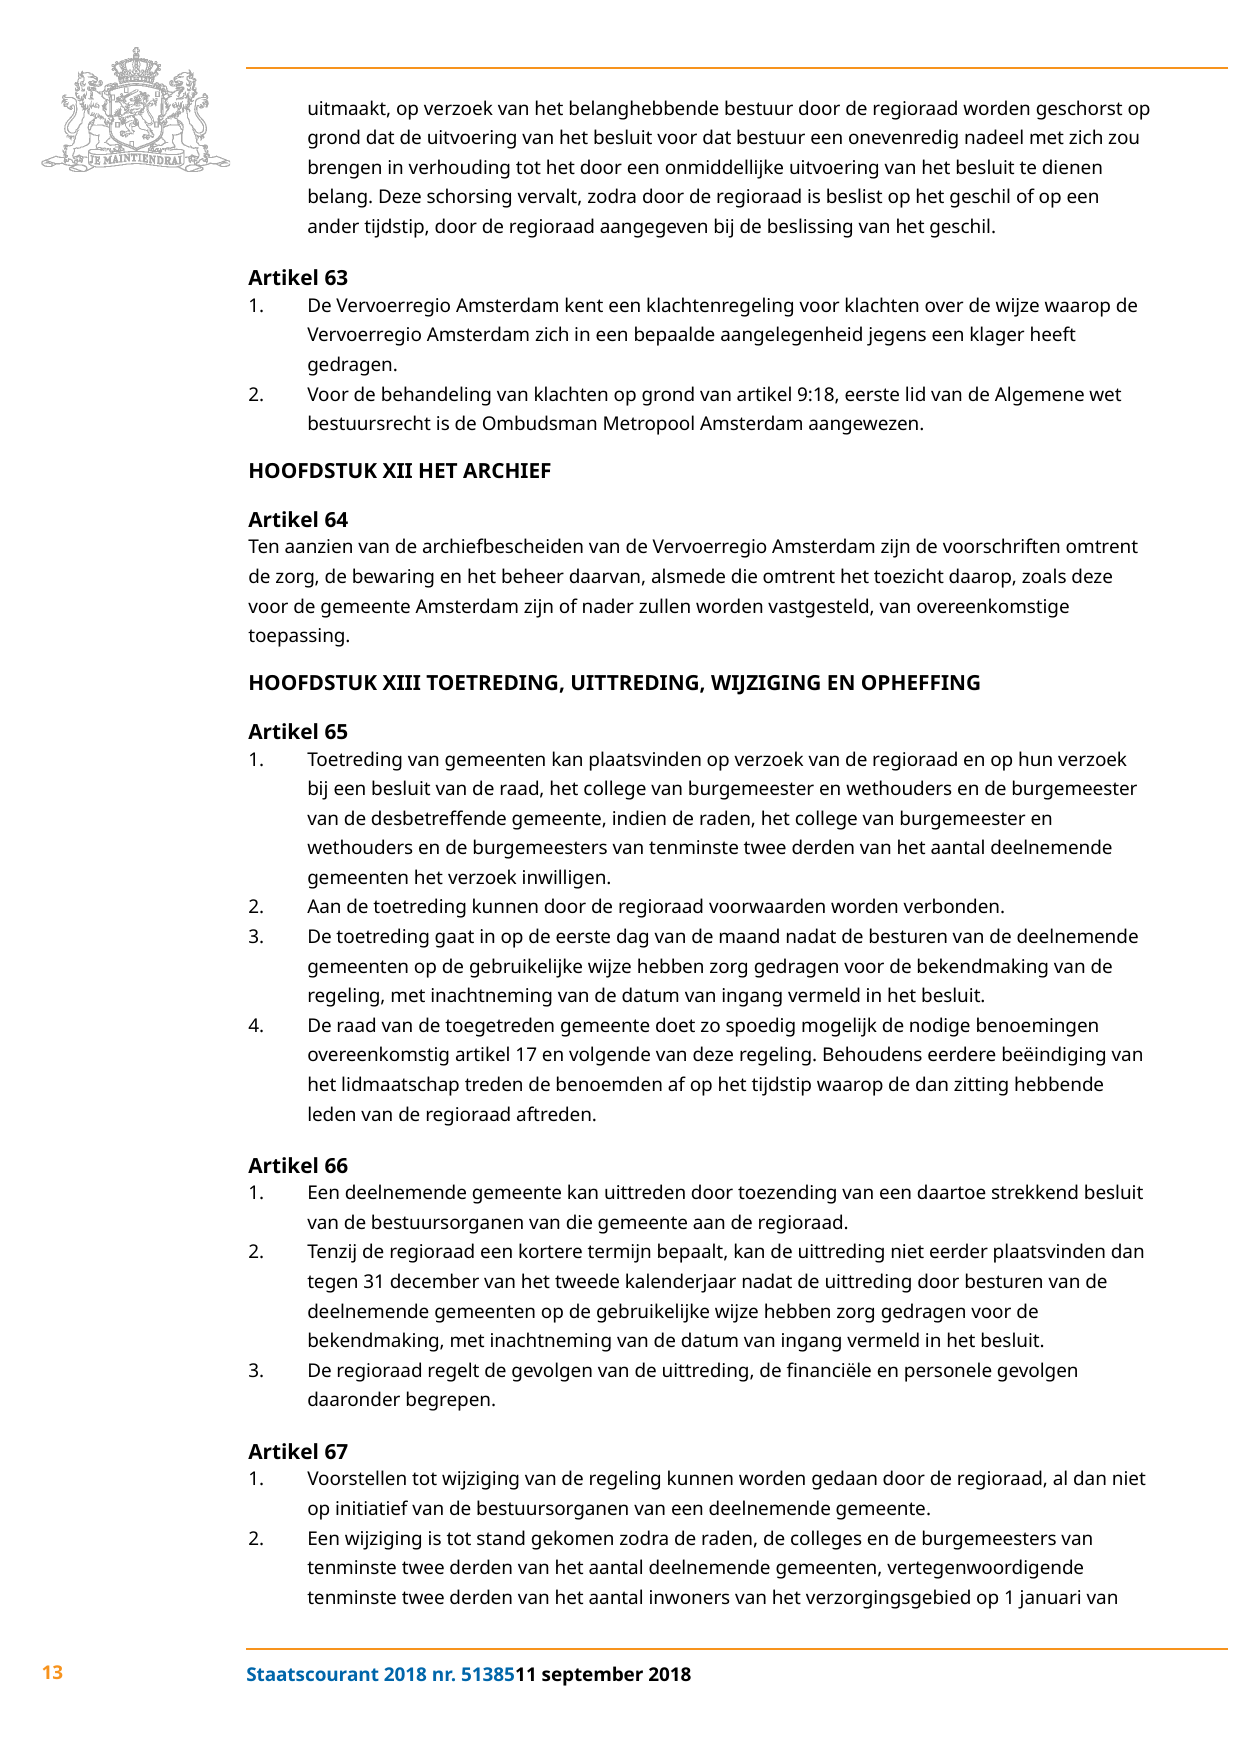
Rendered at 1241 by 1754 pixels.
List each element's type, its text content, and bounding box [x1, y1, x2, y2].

text Artikel 63 [248, 263, 1152, 292]
list De Vervoerregio Amsterdam kent een klachtenregeling voor klachten over de wijze waarop de Vervoerregio Amsterdam zich in een bepaalde aangelegenheid jegens een klager heeft gedragen. [248, 292, 1152, 377]
text HOOFDSTUK XII HET ARCHIEF [248, 456, 1152, 484]
text Ten aanzien van de archiefbescheiden van de Vervoerregio Amsterdam zijn de voorschriften omtrent de zorg, de bewaring en het beheer daarvan, alsmede die omtrent het toezicht daarop, zoals deze voor de gemeente Amsterdam zijn of nader zullen worden vastgesteld, van overeenkomstige toepassing. [248, 534, 1152, 648]
list Voorstellen tot wijziging van de regeling kunnen worden gedaan door de regioraad, al dan niet op initiatief van de bestuursorganen van een deelnemende gemeente. [248, 1466, 1152, 1521]
list Tenzij de regioraad een kortere termijn bepaalt, kan de uittreding niet eerder plaatsvinden dan tegen 31 december van het tweede kalenderjaar nadat de uittreding door besturen van de deelnemende gemeenten op de gebruikelijke wijze hebben zorg gedragen voor de bekendmaking, met inachtneming van de datum van ingang vermeld in het besluit. [248, 1239, 1152, 1353]
text Artikel 65 [248, 717, 1152, 746]
list Toetreding van gemeenten kan plaatsvinden op verzoek van de regioraad en op hun verzoek bij een besluit van de raad, het college van burgemeester en wethouders en de burgemeester van de desbetreffende gemeente, indien de raden, het college van burgemeester en wethouders en de burgemeesters van tenminste twee derden van het aantal deelnemende gemeenten het verzoek inwilligen. [248, 746, 1152, 890]
text Artikel 66 [248, 1151, 1152, 1179]
text Artikel 64 [248, 505, 1152, 534]
list De toetreding gaat in op de eerste dag van de maand nadat de besturen van de deelnemende gemeenten op de gebruikelijke wijze hebben zorg gedragen voor de bekendmaking van de regeling, met inachtneming van de datum van ingang vermeld in het besluit. [248, 923, 1152, 1008]
text HOOFDSTUK XIII TOETREDING, UITTREDING, WIJZIGING EN OPHEFFING [248, 668, 1152, 696]
list uitmaakt, op verzoek van het belanghebbende bestuur door de regioraad worden geschorst op grond dat de uitvoering van het besluit voor dat bestuur een onevenredig nadeel met zich zou brengen in verhouding tot het door een onmiddellijke uitvoering van het besluit te dienen belang. Deze schorsing vervalt, zodra door de regioraad is beslist op het geschil of op een ander tijdstip, door de regioraad aangegeven bij de beslissing van het geschil. [248, 95, 1152, 239]
list Een deelnemende gemeente kan uittreden door toezending van een daartoe strekkend besluit van de bestuursorganen van die gemeente aan de regioraad. [248, 1179, 1152, 1235]
list Voor de behandeling van klachten op grond van artikel 9:18, eerste lid van de Algemene wet bestuursrecht is de Ombudsman Metropool Amsterdam aangewezen. [248, 381, 1152, 436]
text Artikel 67 [248, 1437, 1152, 1466]
list De regioraad regelt de gevolgen van de uittreding, de financiële en personele gevolgen daaronder begrepen. [248, 1357, 1152, 1412]
list De raad van de toegetreden gemeente doet zo spoedig mogelijk de nodige benoemingen overeenkomstig artikel 17 en volgende van deze regeling. Behoudens eerdere beëindiging van het lidmaatschap treden de benoemden af op het tijdstip waarop de dan zitting hebbende leden van de regioraad aftreden. [248, 1012, 1152, 1126]
list Aan de toetreding kunnen door de regioraad voorwaarden worden verbonden. [248, 894, 1152, 919]
picture [41, 47, 231, 172]
list Een wijziging is tot stand gekomen zodra de raden, de colleges en de burgemeesters van tenminste twee derden van het aantal deelnemende gemeenten, vertegenwoordigende tenminste twee derden van het aantal inwoners van het verzorgingsgebied op 1 januari van [248, 1525, 1152, 1609]
